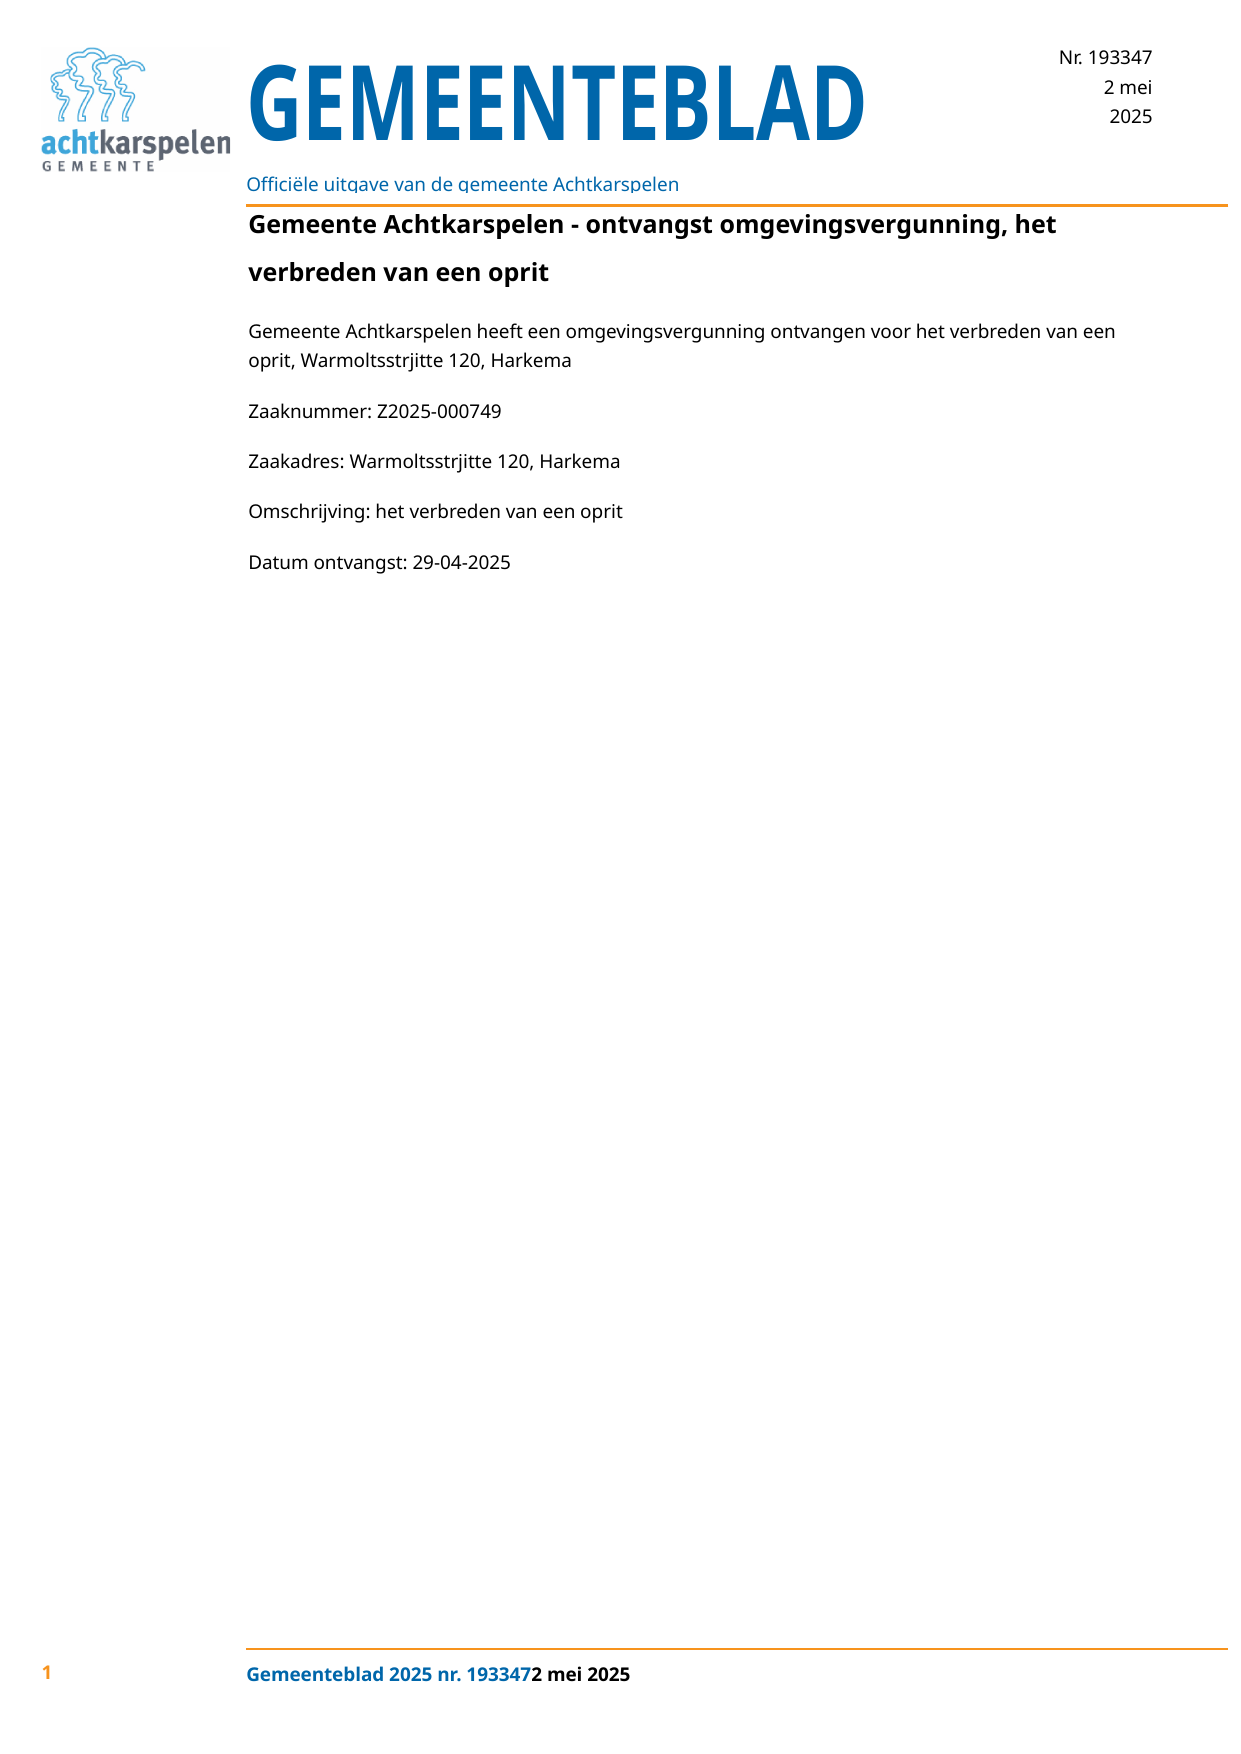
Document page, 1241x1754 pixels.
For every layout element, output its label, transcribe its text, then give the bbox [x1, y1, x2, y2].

text Omschrijving: het verbreden van een oprit [248, 499, 1152, 524]
text Gemeente Achtkarspelen heeft een omgevingsvergunning ontvangen voor het verbreden van een oprit, Warmoltsstrjitte 120, Harkema [248, 318, 1152, 373]
picture [41, 47, 231, 172]
text Zaakadres: Warmoltsstrjitte 120, Harkema [248, 448, 1152, 474]
text Gemeente Achtkarspelen - ontvangst omgevingsvergunning, het verbreden van een oprit [248, 207, 1152, 288]
text Zaaknummer: Z2025-000749 [248, 398, 1152, 424]
text Datum ontvangst: 29-04-2025 [248, 549, 1152, 575]
